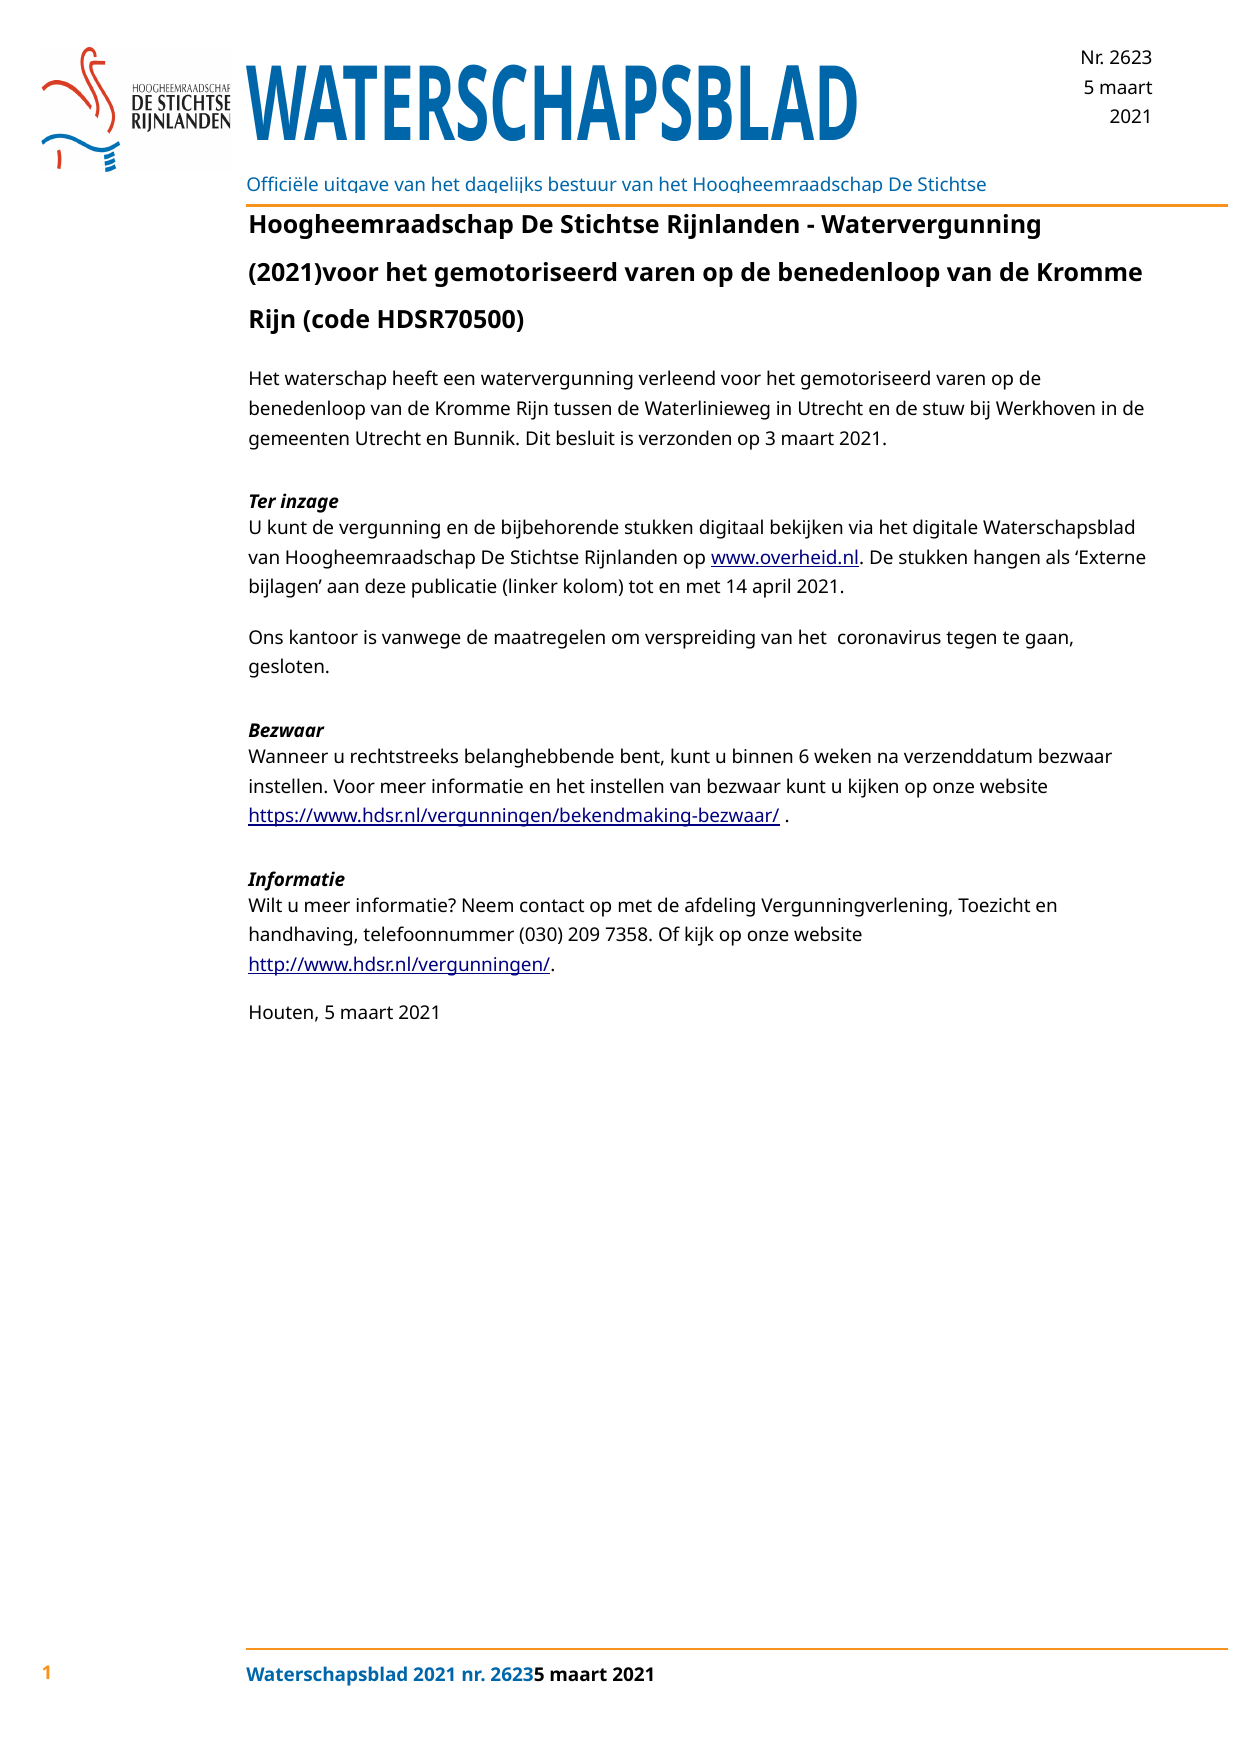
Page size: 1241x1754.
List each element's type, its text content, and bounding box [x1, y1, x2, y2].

text Houten, 5 maart 2021 [248, 999, 1152, 1025]
text Wilt u meer informatie? Neem contact op met de afdeling Vergunningverlening, Toezicht en handhaving, telefoonnummer (030) 209 7358. Of kijk op onze website http://www.hdsr.nl/vergunningen/. [248, 892, 1152, 977]
text Ter inzage [248, 489, 1152, 514]
picture [41, 47, 231, 172]
text Bezwaar [248, 717, 1152, 743]
text Informatie [248, 866, 1152, 892]
text Hoogheemraadschap De Stichtse Rijnlanden - Watervergunning (2021)voor het gemotoriseerd varen op de benedenloop van de Kromme Rijn (code HDSR70500) [248, 207, 1152, 336]
text U kunt de vergunning en de bijbehorende stukken digitaal bekijken via het digitale Waterschapsblad van Hoogheemraadschap De Stichtse Rijnlanden op www.overheid.nl. De stukken hangen als ‘Externe bijlagen’ aan deze publicatie (linker kolom) tot en met 14 april 2021. [248, 514, 1152, 599]
text Wanneer u rechtstreeks belanghebbende bent, kunt u binnen 6 weken na verzenddatum bezwaar instellen. Voor meer informatie en het instellen van bezwaar kunt u kijken op onze website https://www.hdsr.nl/vergunningen/bekendmaking-bezwaar/ . [248, 743, 1152, 828]
text Het waterschap heeft een watervergunning verleend voor het gemotoriseerd varen op de benedenloop van de Kromme Rijn tussen de Waterlinieweg in Utrecht en de stuw bij Werkhoven in de gemeenten Utrecht en Bunnik. Dit besluit is verzonden op 3 maart 2021. [248, 366, 1152, 450]
text Ons kantoor is vanwege de maatregelen om verspreiding van het coronavirus tegen te gaan, gesloten. [248, 624, 1152, 679]
